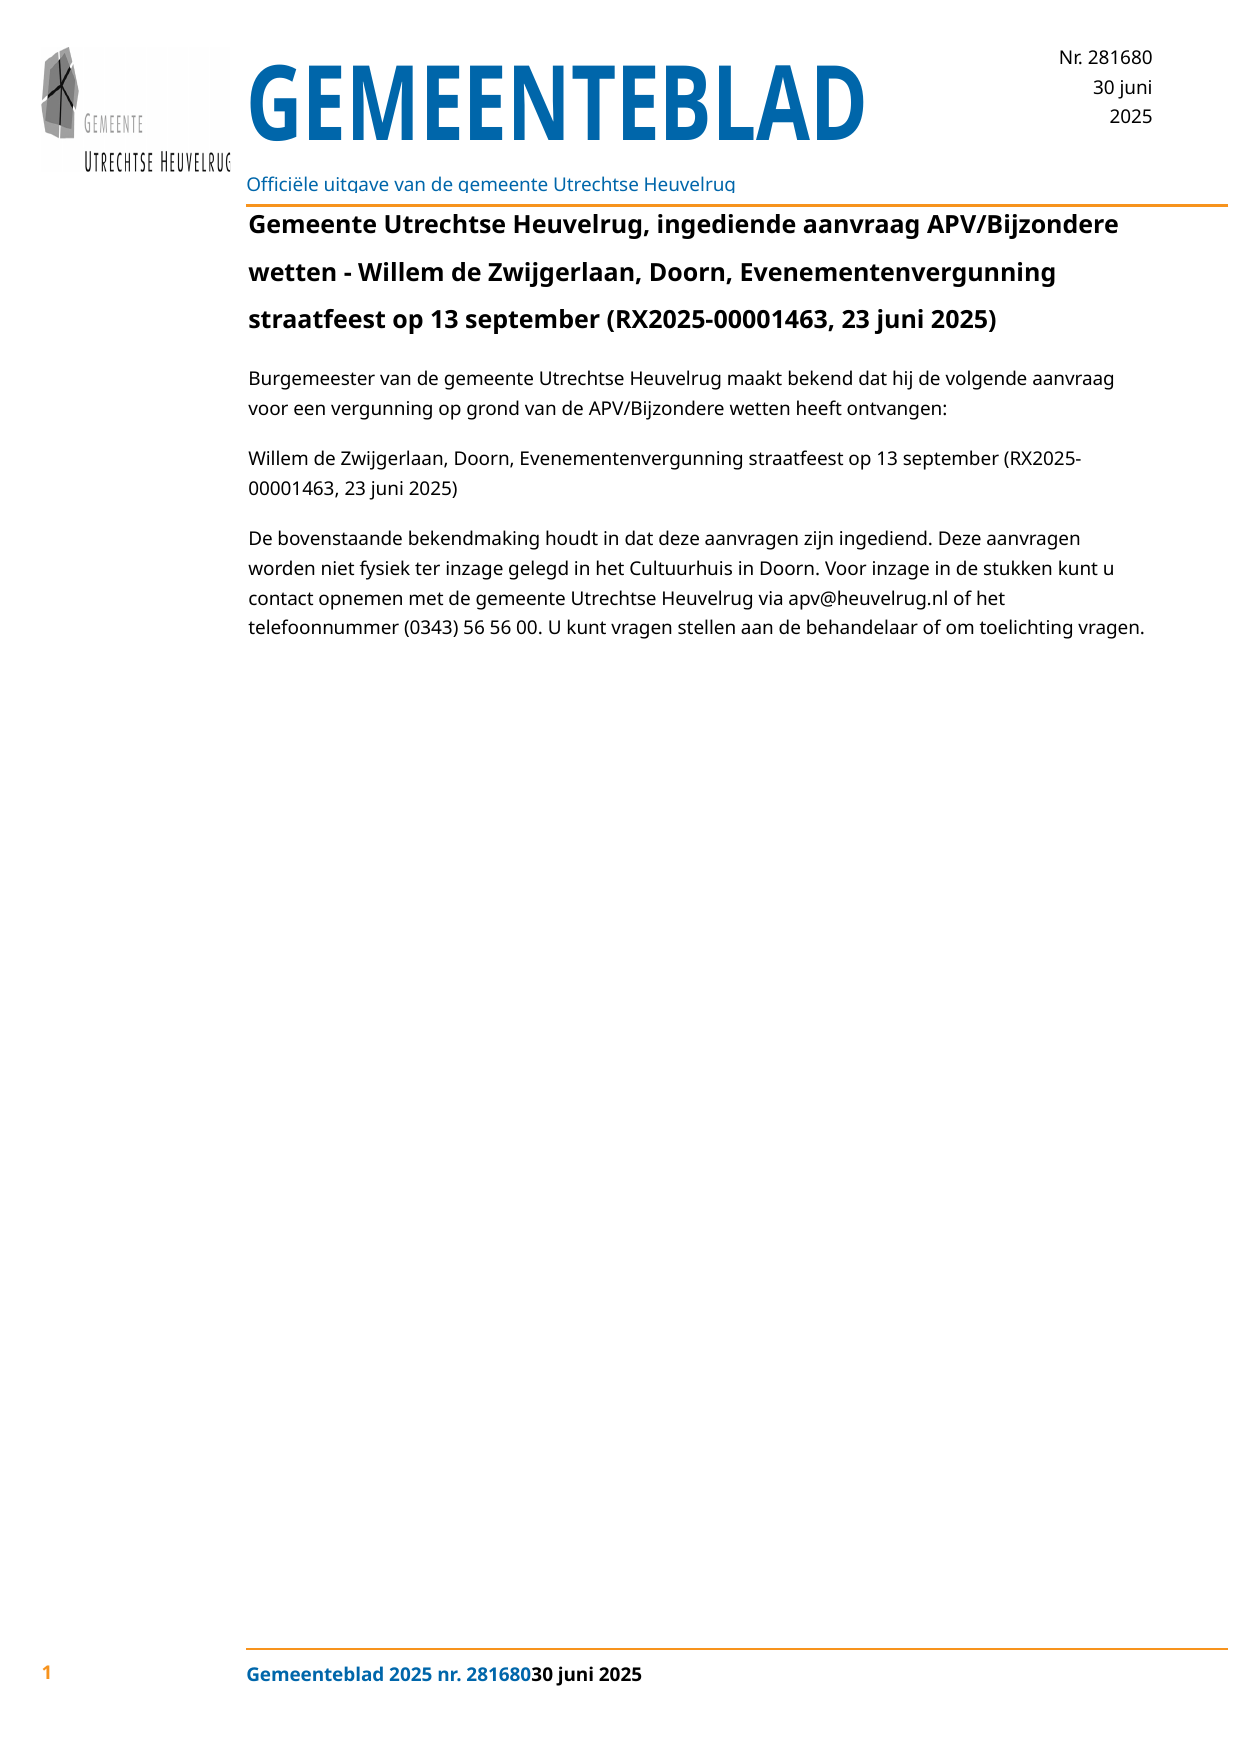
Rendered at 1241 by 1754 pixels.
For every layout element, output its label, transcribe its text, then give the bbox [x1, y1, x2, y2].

text Burgemeester van de gemeente Utrechtse Heuvelrug maakt bekend dat hij de volgende aanvraag voor een vergunning op grond van de APV/Bijzondere wetten heeft ontvangen: [248, 366, 1152, 421]
text Willem de Zwijgerlaan, Doorn, Evenementenvergunning straatfeest op 13 september (RX2025-00001463, 23 juni 2025) [248, 446, 1152, 501]
picture [41, 47, 231, 172]
text Gemeente Utrechtse Heuvelrug, ingediende aanvraag APV/Bijzondere wetten - Willem de Zwijgerlaan, Doorn, Evenementenvergunning straatfeest op 13 september (RX2025-00001463, 23 juni 2025) [248, 207, 1152, 336]
text De bovenstaande bekendmaking houdt in dat deze aanvragen zijn ingediend. Deze aanvragen worden niet fysiek ter inzage gelegd in het Cultuurhuis in Doorn. Voor inzage in de stukken kunt u contact opnemen met de gemeente Utrechtse Heuvelrug via apv@heuvelrug.nl of het telefoonnummer (0343) 56 56 00. U kunt vragen stellen aan de behandelaar of om toelichting vragen. [248, 526, 1152, 640]
